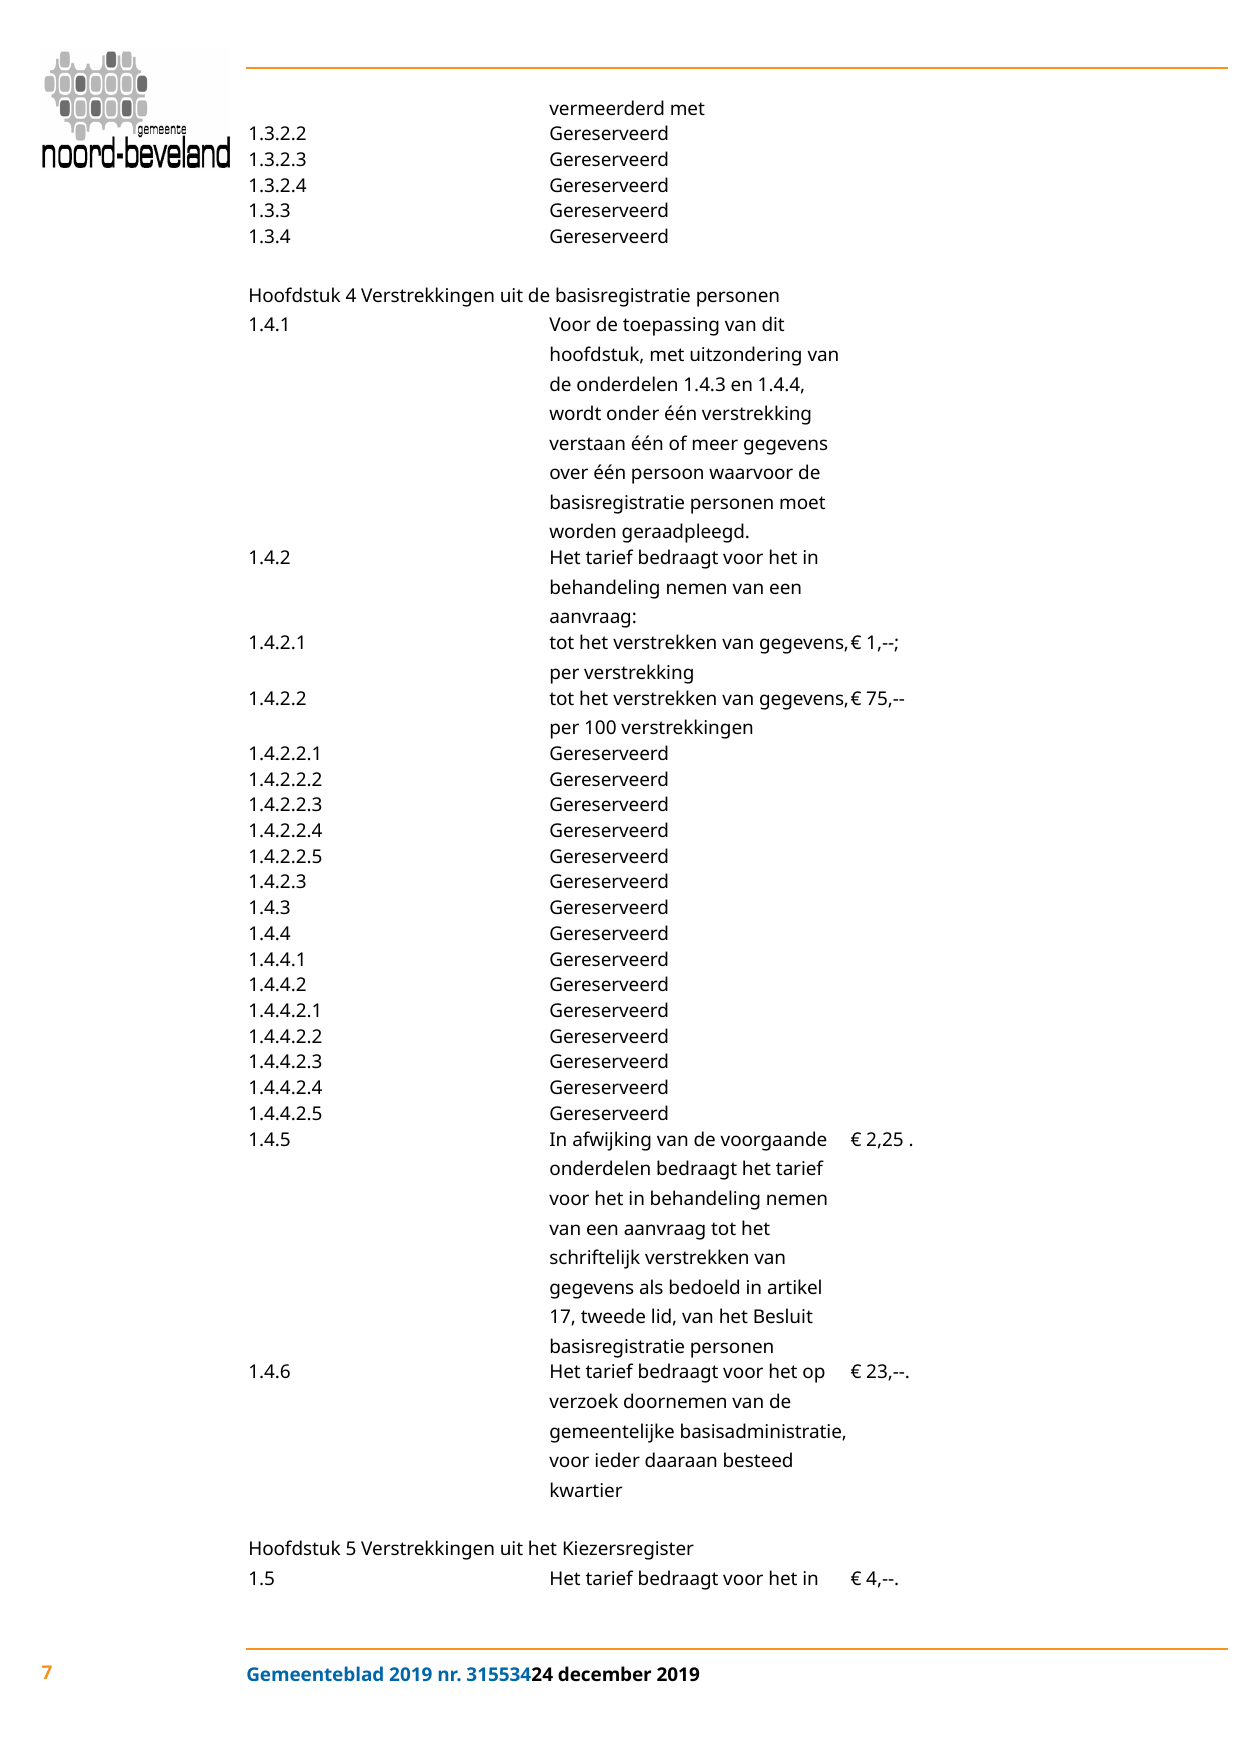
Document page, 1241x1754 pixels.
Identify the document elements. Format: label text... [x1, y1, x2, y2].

table_cell Gereserveerd [549, 946, 850, 972]
table_cell € 2,25 . [850, 1126, 1152, 1359]
text Hoofdstuk 4 Verstrekkingen uit de basisregistratie personen [248, 282, 1152, 308]
table_header 1.5 [248, 1565, 549, 1591]
table_cell 1.4.2.2.5 [248, 843, 549, 869]
table_cell 1.4.2.1 [248, 629, 549, 685]
table_cell [850, 920, 1152, 946]
table_cell 1.4.2 [248, 545, 549, 629]
text Hoofdstuk 5 Verstrekkingen uit het Kiezersregister [248, 1536, 1152, 1561]
table_cell 1.4.4.2.2 [248, 1023, 549, 1049]
table_cell Gereserveerd [549, 198, 850, 223]
table_cell 1.3.4 [248, 224, 549, 249]
table_cell Gereserveerd [549, 121, 850, 146]
table_header [850, 312, 1152, 544]
table_cell [850, 817, 1152, 843]
table_cell 1.4.6 [248, 1359, 549, 1503]
table_cell [248, 95, 549, 121]
table_cell 1.3.2.4 [248, 172, 549, 198]
table_cell [850, 972, 1152, 997]
table_cell [850, 95, 1152, 121]
table_header 1.4.1 [248, 312, 549, 544]
table_cell 1.4.2.2.3 [248, 791, 549, 817]
table_cell Gereserveerd [549, 1100, 850, 1126]
table_cell 1.4.3 [248, 894, 549, 920]
table_cell Gereserveerd [549, 843, 850, 869]
table_cell 1.4.4 [248, 920, 549, 946]
table_cell [850, 766, 1152, 791]
table_cell 1.3.3 [248, 198, 549, 223]
table_cell [850, 198, 1152, 223]
table_cell Gereserveerd [549, 766, 850, 791]
table_cell [850, 1075, 1152, 1100]
table_cell 1.4.2.2.2 [248, 766, 549, 791]
table_cell [850, 791, 1152, 817]
table_cell Het tarief bedraagt voor het in behandeling nemen van een aanvraag: [549, 545, 850, 629]
table_cell 1.4.4.2 [248, 972, 549, 997]
table_cell vermeerderd met [549, 95, 850, 121]
table_cell [850, 121, 1152, 146]
table_cell Gereserveerd [549, 791, 850, 817]
table_cell 1.4.5 [248, 1126, 549, 1359]
table_cell € 1,--; [850, 629, 1152, 685]
table_cell 1.4.4.2.3 [248, 1049, 549, 1074]
table_cell 1.4.2.3 [248, 869, 549, 894]
table_cell Gereserveerd [549, 172, 850, 198]
table_cell Gereserveerd [549, 894, 850, 920]
table_cell Gereserveerd [549, 972, 850, 997]
table_cell Gereserveerd [549, 997, 850, 1023]
table_cell 1.4.4.2.5 [248, 1100, 549, 1126]
table_cell € 75,-- [850, 685, 1152, 740]
table_cell [850, 224, 1152, 249]
table_cell 1.3.2.2 [248, 121, 549, 146]
table_cell 1.4.4.2.4 [248, 1075, 549, 1100]
table_cell [850, 545, 1152, 629]
table_header Voor de toepassing van dit hoofdstuk, met uitzondering van de onderdelen 1.4.3 en 1.4.4, wordt onder één verstrekking verstaan één of meer gegevens over één persoon waarvoor de basisregistratie personen moet worden geraadpleegd. [549, 312, 850, 544]
table_cell [850, 1049, 1152, 1074]
table_cell [850, 843, 1152, 869]
table_cell In afwijking van de voorgaande onderdelen bedraagt het tarief voor het in behandeling nemen van een aanvraag tot het schriftelijk verstrekken van gegevens als bedoeld in artikel 17, tweede lid, van het Besluit basisregistratie personen [549, 1126, 850, 1359]
table_cell 1.3.2.3 [248, 146, 549, 172]
table_cell [850, 869, 1152, 894]
table_cell Gereserveerd [549, 740, 850, 766]
table_cell Gereserveerd [549, 869, 850, 894]
picture [41, 47, 231, 172]
table_cell Gereserveerd [549, 1049, 850, 1074]
table_cell tot het verstrekken van gegevens, per verstrekking [549, 629, 850, 685]
table_cell Gereserveerd [549, 146, 850, 172]
table_cell € 23,--. [850, 1359, 1152, 1503]
table_cell [850, 172, 1152, 198]
table_cell 1.4.4.1 [248, 946, 549, 972]
table_header Het tarief bedraagt voor het in [549, 1565, 850, 1591]
table_cell Gereserveerd [549, 1075, 850, 1100]
table_cell 1.4.4.2.1 [248, 997, 549, 1023]
table_cell 1.4.2.2 [248, 685, 549, 740]
table_cell Gereserveerd [549, 1023, 850, 1049]
table_cell [850, 946, 1152, 972]
table_header € 4,--. [850, 1565, 1152, 1591]
table_cell Gereserveerd [549, 224, 850, 249]
table_cell [850, 146, 1152, 172]
table_cell Het tarief bedraagt voor het op verzoek doornemen van de gemeentelijke basisadministratie, voor ieder daaraan besteed kwartier [549, 1359, 850, 1503]
table_cell Gereserveerd [549, 817, 850, 843]
table_cell 1.4.2.2.4 [248, 817, 549, 843]
table_cell [850, 1100, 1152, 1126]
table_cell [850, 997, 1152, 1023]
table_cell [850, 894, 1152, 920]
table_cell [850, 740, 1152, 766]
table_cell 1.4.2.2.1 [248, 740, 549, 766]
table_cell tot het verstrekken van gegevens, per 100 verstrekkingen [549, 685, 850, 740]
table_cell [850, 1023, 1152, 1049]
table_cell Gereserveerd [549, 920, 850, 946]
